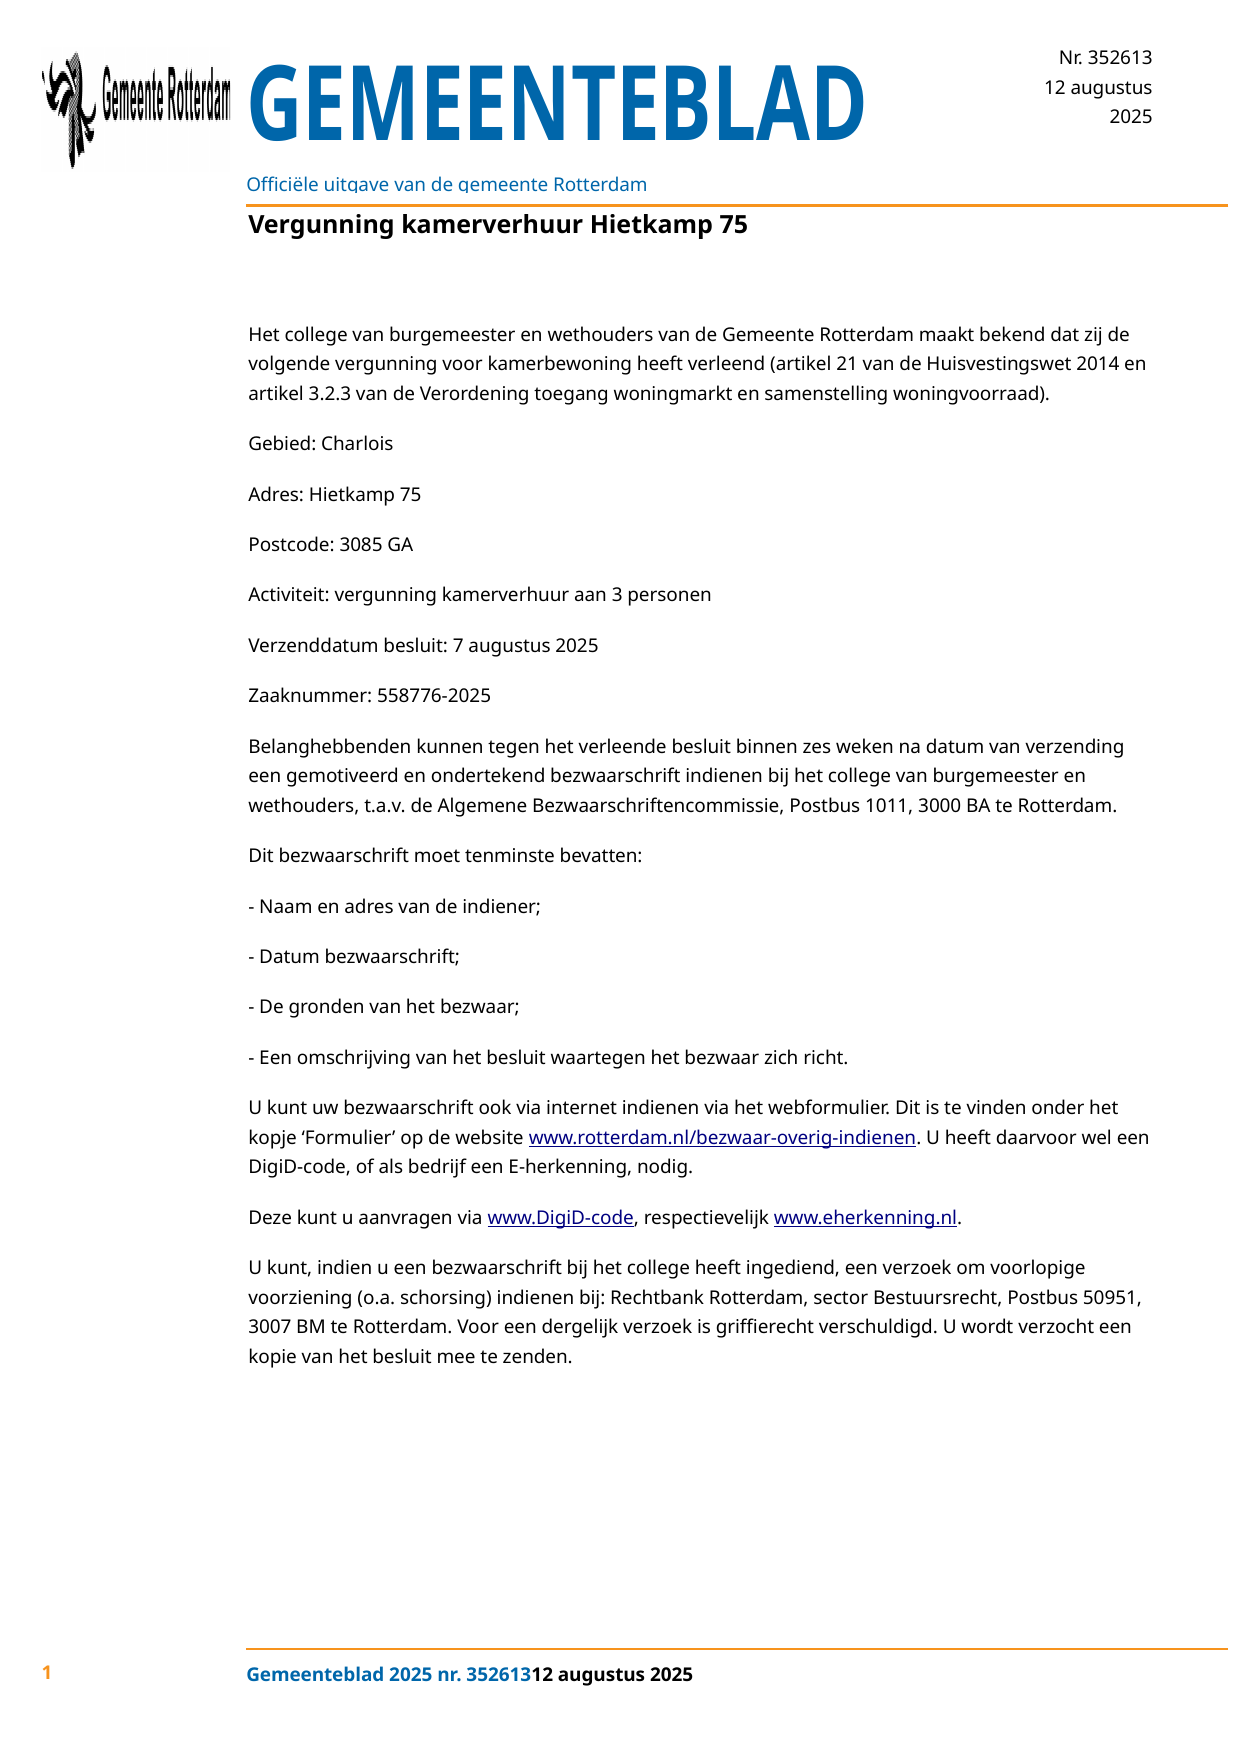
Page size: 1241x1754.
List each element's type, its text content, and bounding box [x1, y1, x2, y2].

text Belanghebbenden kunnen tegen het verleende besluit binnen zes weken na datum van verzending een gemotiveerd en ondertekend bezwaarschrift indienen bij het college van burgemeester en wethouders, t.a.v. de Algemene Bezwaarschriftencommissie, Postbus 1011, 3000 BA te Rotterdam. [248, 733, 1152, 818]
text Verzenddatum besluit: 7 augustus 2025 [248, 632, 1152, 658]
text - De gronden van het bezwaar; [248, 994, 1152, 1019]
text Activiteit: vergunning kamerverhuur aan 3 personen [248, 582, 1152, 607]
text Deze kunt u aanvragen via www.DigiD-code, respectievelijk www.eherkenning.nl. [248, 1204, 1152, 1230]
text - Naam en adres van de indiener; [248, 893, 1152, 918]
picture [41, 47, 231, 172]
text Vergunning kamerverhuur Hietkamp 75 [248, 207, 1152, 241]
text Dit bezwaarschrift moet tenminste bevatten: [248, 842, 1152, 868]
text - Datum bezwaarschrift; [248, 943, 1152, 969]
text U kunt, indien u een bezwaarschrift bij het college heeft ingediend, een verzoek om voorlopige voorziening (o.a. schorsing) indienen bij: Rechtbank Rotterdam, sector Bestuursrecht, Postbus 50951, 3007 BM te Rotterdam. Voor een dergelijk verzoek is griffierecht verschuldigd. U wordt verzocht een kopie van het besluit mee te zenden. [248, 1254, 1152, 1369]
text Het college van burgemeester en wethouders van de Gemeente Rotterdam maakt bekend dat zij de volgende vergunning voor kamerbewoning heeft verleend (artikel 21 van de Huisvestingswet 2014 en artikel 3.2.3 van de Verordening toegang woningmarkt en samenstelling woningvoorraad). [248, 321, 1152, 406]
text Postcode: 3085 GA [248, 531, 1152, 557]
text Zaaknummer: 558776-2025 [248, 682, 1152, 708]
text - Een omschrijving van het besluit waartegen het bezwaar zich richt. [248, 1044, 1152, 1070]
text Gebied: Charlois [248, 430, 1152, 456]
text U kunt uw bezwaarschrift ook via internet indienen via het webformulier. Dit is te vinden onder het kopje ‘Formulier’ op de website www.rotterdam.nl/bezwaar-overig-indienen. U heeft daarvoor wel een DigiD-code, of als bedrijf een E-herkenning, nodig. [248, 1094, 1152, 1179]
text Adres: Hietkamp 75 [248, 481, 1152, 506]
